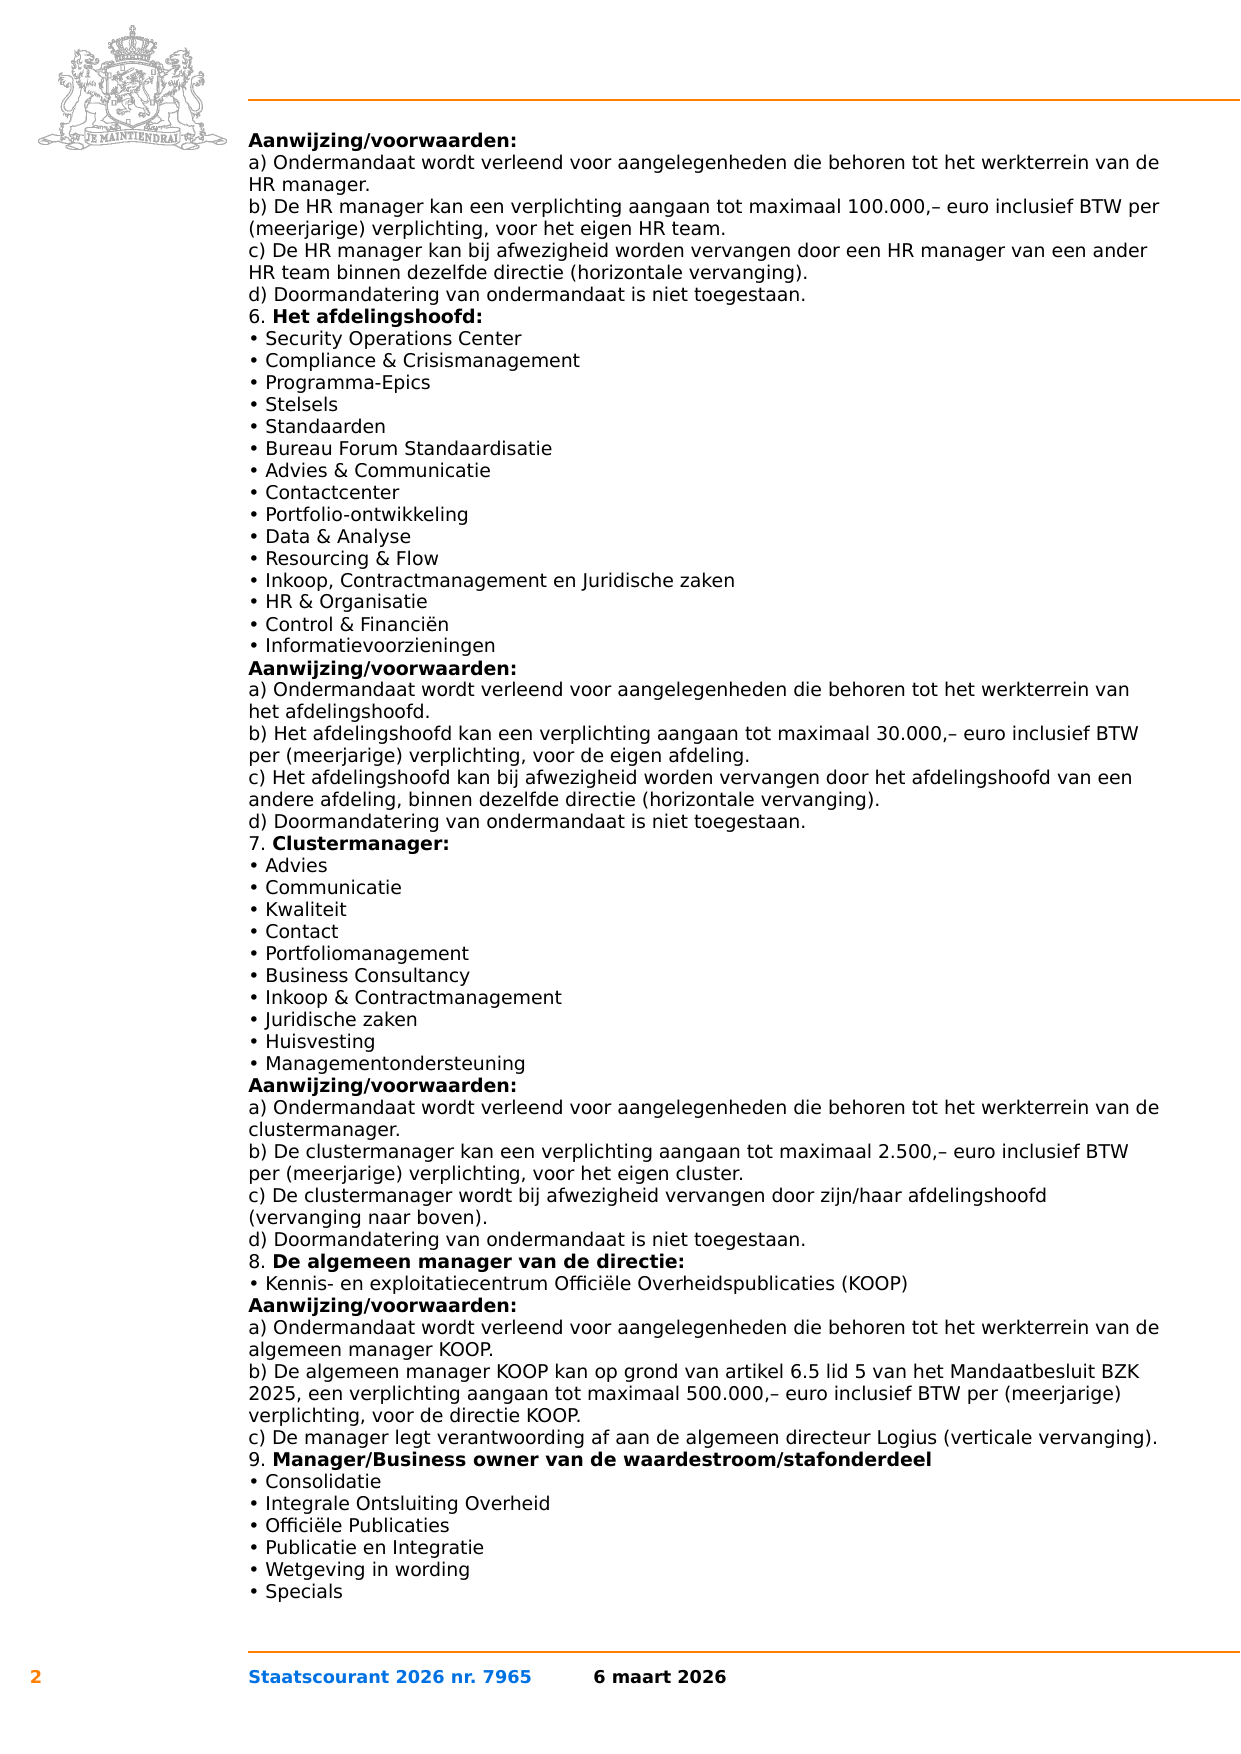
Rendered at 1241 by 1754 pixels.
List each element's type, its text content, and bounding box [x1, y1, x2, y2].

text d) Doormandatering van ondermandaat is niet toegestaan. [248, 1229, 1163, 1251]
text Aanwijzing/voorwaarden: [248, 657, 1163, 679]
text a) Ondermandaat wordt verleend voor aangelegenheden die behoren tot het werkterrein van de HR manager. [248, 152, 1163, 196]
text • Contact [248, 921, 1163, 943]
text • Wetgeving in wording [248, 1558, 1163, 1581]
text • Consolidatie [248, 1471, 1163, 1493]
text a) Ondermandaat wordt verleend voor aangelegenheden die behoren tot het werkterrein van de algemeen manager KOOP. [248, 1317, 1163, 1361]
text b) Het afdelingshoofd kan een verplichting aangaan tot maximaal 30.000,– euro inclusief BTW per (meerjarige) verplichting, voor de eigen afdeling. [248, 723, 1163, 767]
text a) Ondermandaat wordt verleend voor aangelegenheden die behoren tot het werkterrein van de clustermanager. [248, 1097, 1163, 1141]
text • Bureau Forum Standaardisatie [248, 438, 1163, 459]
text • Inkoop, Contractmanagement en Juridische zaken [248, 569, 1163, 591]
text 7. Clustermanager: [248, 833, 1163, 855]
text • Business Consultancy [248, 965, 1163, 987]
text • Programma-Epics [248, 372, 1163, 394]
text 8. De algemeen manager van de directie: [248, 1251, 1163, 1273]
text • Portfolio-ontwikkeling [248, 503, 1163, 526]
text • Officiële Publicaties [248, 1514, 1163, 1537]
text • Resourcing & Flow [248, 547, 1163, 569]
text Aanwijzing/voorwaarden: [248, 130, 1163, 152]
text • Advies [248, 855, 1163, 877]
text • Kennis- en exploitatiecentrum Officiële Overheidspublicaties (KOOP) [248, 1273, 1163, 1295]
text • Informatievoorzieningen [248, 635, 1163, 657]
text b) De algemeen manager KOOP kan op grond van artikel 6.5 lid 5 van het Mandaatbesluit BZK 2025, een verplichting aangaan tot maximaal 500.000,– euro inclusief BTW per (meerjarige) verplichting, voor de directie KOOP. [248, 1361, 1163, 1427]
text • Communicatie [248, 877, 1163, 899]
text • HR & Organisatie [248, 591, 1163, 613]
text • Kwaliteit [248, 899, 1163, 921]
text 6. Het afdelingshoofd: [248, 306, 1163, 328]
text 9. Manager/Business owner van de waardestroom/stafonderdeel [248, 1449, 1163, 1471]
text d) Doormandatering van ondermandaat is niet toegestaan. [248, 284, 1163, 306]
text • Stelsels [248, 394, 1163, 416]
text • Standaarden [248, 416, 1163, 438]
text • Specials [248, 1581, 1163, 1602]
text • Inkoop & Contractmanagement [248, 987, 1163, 1009]
text c) Het afdelingshoofd kan bij afwezigheid worden vervangen door het afdelingshoofd van een andere afdeling, binnen dezelfde directie (horizontale vervanging). [248, 767, 1163, 811]
text Aanwijzing/voorwaarden: [248, 1295, 1163, 1317]
text • Publicatie en Integratie [248, 1537, 1163, 1558]
text • Huisvesting [248, 1031, 1163, 1053]
text • Security Operations Center [248, 328, 1163, 350]
text c) De HR manager kan bij afwezigheid worden vervangen door een HR manager van een ander HR team binnen dezelfde directie (horizontale vervanging). [248, 240, 1163, 284]
text • Control & Financiën [248, 613, 1163, 635]
text Aanwijzing/voorwaarden: [248, 1075, 1163, 1097]
text • Compliance & Crisismanagement [248, 350, 1163, 372]
text • Data & Analyse [248, 526, 1163, 547]
text • Advies & Communicatie [248, 459, 1163, 482]
text c) De clustermanager wordt bij afwezigheid vervangen door zijn/haar afdelingshoofd (vervanging naar boven). [248, 1185, 1163, 1229]
picture [38, 25, 227, 150]
text d) Doormandatering van ondermandaat is niet toegestaan. [248, 811, 1163, 833]
text a) Ondermandaat wordt verleend voor aangelegenheden die behoren tot het werkterrein van het afdelingshoofd. [248, 679, 1163, 723]
text b) De HR manager kan een verplichting aangaan tot maximaal 100.000,– euro inclusief BTW per (meerjarige) verplichting, voor het eigen HR team. [248, 196, 1163, 240]
text • Contactcenter [248, 482, 1163, 503]
text • Managementondersteuning [248, 1053, 1163, 1075]
text b) De clustermanager kan een verplichting aangaan tot maximaal 2.500,– euro inclusief BTW per (meerjarige) verplichting, voor het eigen cluster. [248, 1141, 1163, 1185]
text • Integrale Ontsluiting Overheid [248, 1493, 1163, 1514]
text • Portfoliomanagement [248, 943, 1163, 965]
text • Juridische zaken [248, 1009, 1163, 1031]
text c) De manager legt verantwoording af aan de algemeen directeur Logius (verticale vervanging). [248, 1427, 1163, 1449]
